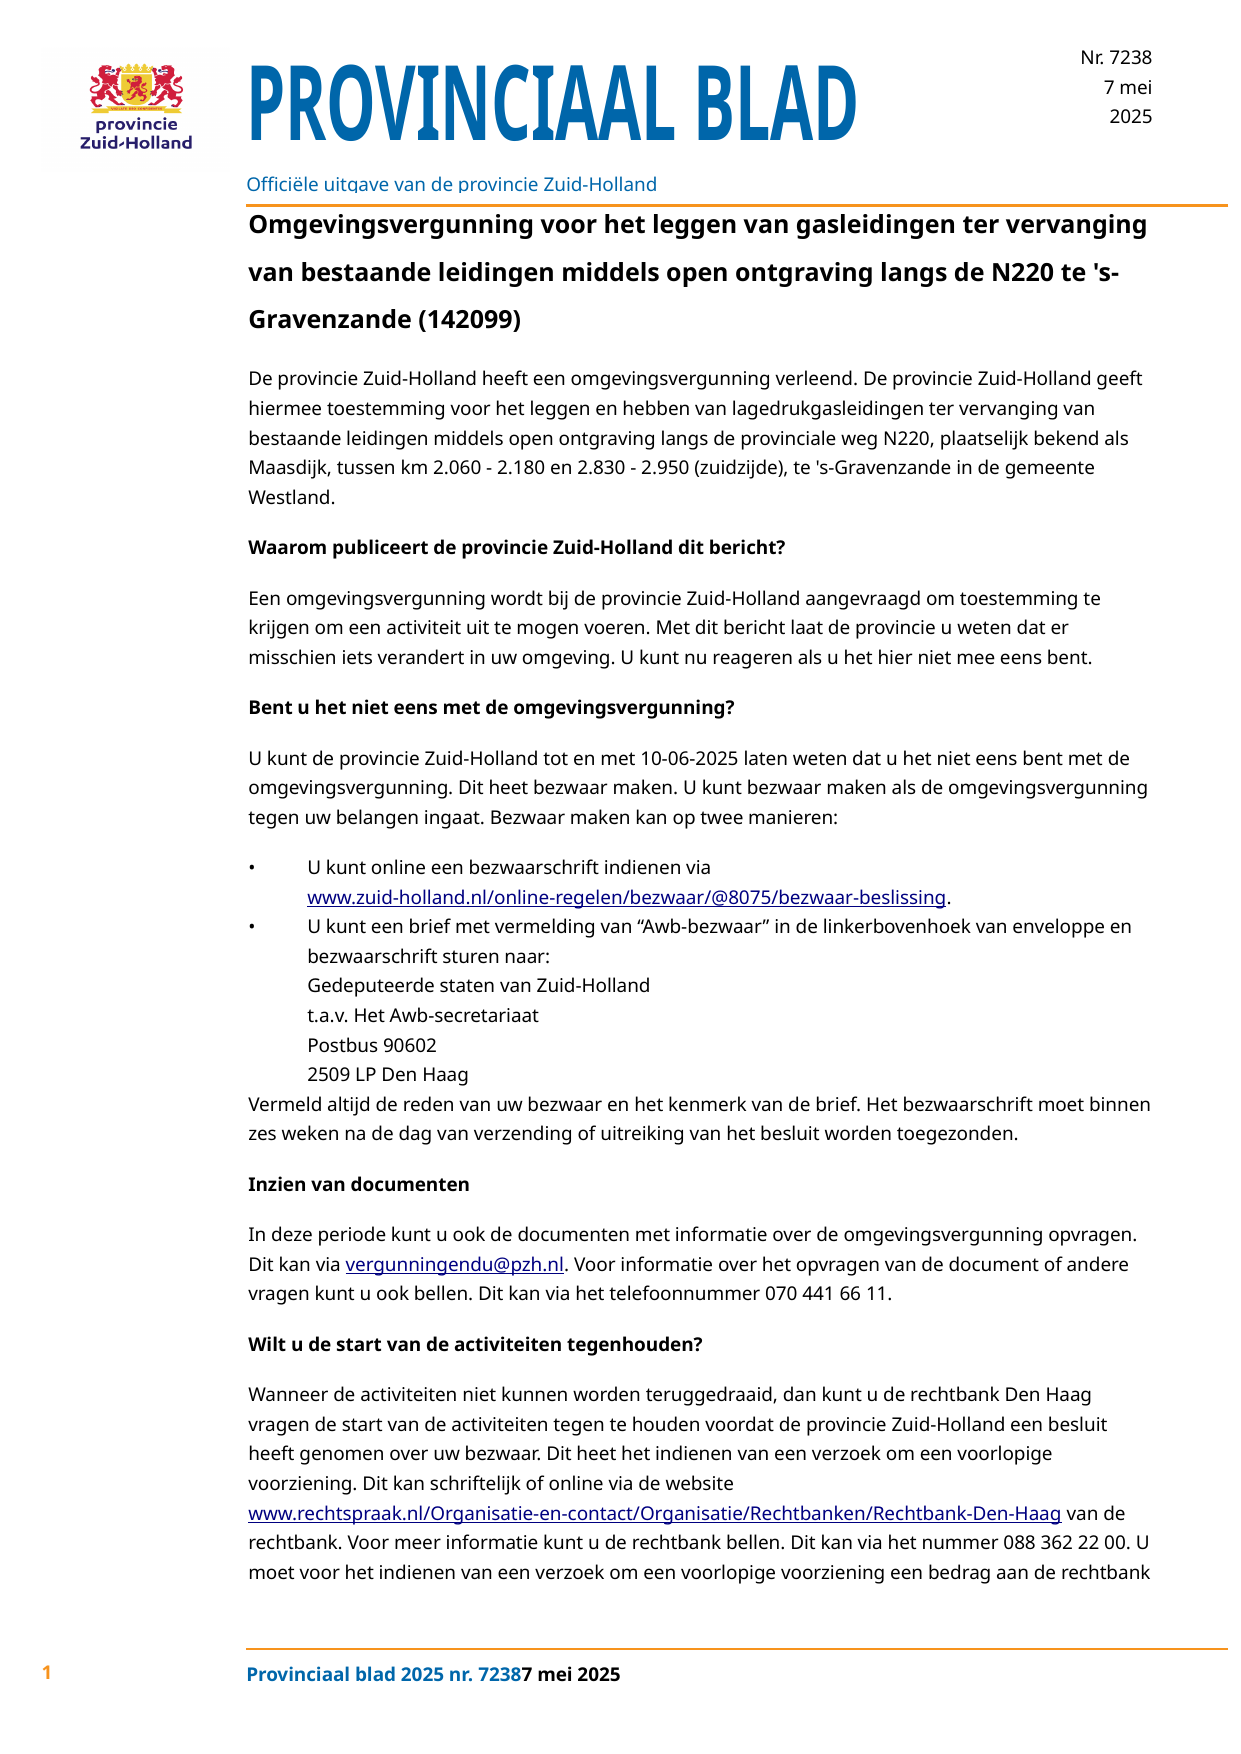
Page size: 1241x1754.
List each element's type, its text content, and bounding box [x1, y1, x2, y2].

text U kunt de provincie Zuid-Holland tot en met 10-06-2025 laten weten dat u het niet eens bent met de omgevingsvergunning. Dit heet bezwaar maken. U kunt bezwaar maken als de omgevingsvergunning tegen uw belangen ingaat. Bezwaar maken kan op twee manieren: [248, 745, 1152, 829]
list U kunt online een bezwaarschrift indienen via www.zuid-holland.nl/online-regelen/bezwaar/@8075/bezwaar-beslissing. [248, 854, 1152, 909]
text De provincie Zuid-Holland heeft een omgevingsvergunning verleend. De provincie Zuid-Holland geeft hiermee toestemming voor het leggen en hebben van lagedrukgasleidingen ter vervanging van bestaande leidingen middels open ontgraving langs de provinciale weg N220, plaatselijk bekend als Maasdijk, tussen km 2.060 - 2.180 en 2.830 - 2.950 (zuidzijde), te 's-Gravenzande in de gemeente Westland. [248, 366, 1152, 509]
list t.a.v. Het Awb-secretariaat [248, 1002, 1152, 1028]
text Vermeld altijd de reden van uw bezwaar en het kenmerk van de brief. Het bezwaarschrift moet binnen zes weken na de dag van verzending of uitreiking van het besluit worden toegezonden. [248, 1091, 1152, 1146]
text Wanneer de activiteiten niet kunnen worden teruggedraaid, dan kunt u de rechtbank Den Haag vragen de start van de activiteiten tegen te houden voordat de provincie Zuid-Holland een besluit heeft genomen over uw bezwaar. Dit heet het indienen van een verzoek om een voorlopige voorziening. Dit kan schriftelijk of online via de website www.rechtspraak.nl/Organisatie-en-contact/Organisatie/Rechtbanken/Rechtbank-Den-Haag van de rechtbank. Voor meer informatie kunt u de rechtbank bellen. Dit kan via het nummer 088 362 22 00. U moet voor het indienen van een verzoek om een voorlopige voorziening een bedrag aan de rechtbank [248, 1381, 1152, 1584]
list 2509 LP Den Haag [248, 1061, 1152, 1087]
text In deze periode kunt u ook de documenten met informatie over de omgevingsvergunning opvragen. Dit kan via vergunningendu@pzh.nl. Voor informatie over het opvragen van de document of andere vragen kunt u ook bellen. Dit kan via het telefoonnummer 070 441 66 11. [248, 1221, 1152, 1306]
text Bent u het niet eens met de omgevingsvergunning? [248, 694, 1152, 720]
list Gedeputeerde staten van Zuid-Holland [248, 973, 1152, 998]
picture [41, 47, 231, 172]
text Waarom publiceert de provincie Zuid-Holland dit bericht? [248, 534, 1152, 560]
text Inzien van documenten [248, 1171, 1152, 1197]
text Wilt u de start van de activiteiten tegenhouden? [248, 1331, 1152, 1357]
list U kunt een brief met vermelding van “Awb-bezwaar” in de linkerbovenhoek van enveloppe en bezwaarschrift sturen naar: [248, 913, 1152, 969]
list Postbus 90602 [248, 1032, 1152, 1057]
text Een omgevingsvergunning wordt bij de provincie Zuid-Holland aangevraagd om toestemming te krijgen om een activiteit uit te mogen voeren. Met dit bericht laat de provincie u weten dat er misschien iets verandert in uw omgeving. U kunt nu reageren als u het hier niet mee eens bent. [248, 585, 1152, 669]
text Omgevingsvergunning voor het leggen van gasleidingen ter vervanging van bestaande leidingen middels open ontgraving langs de N220 te 's-Gravenzande (142099) [248, 207, 1152, 336]
